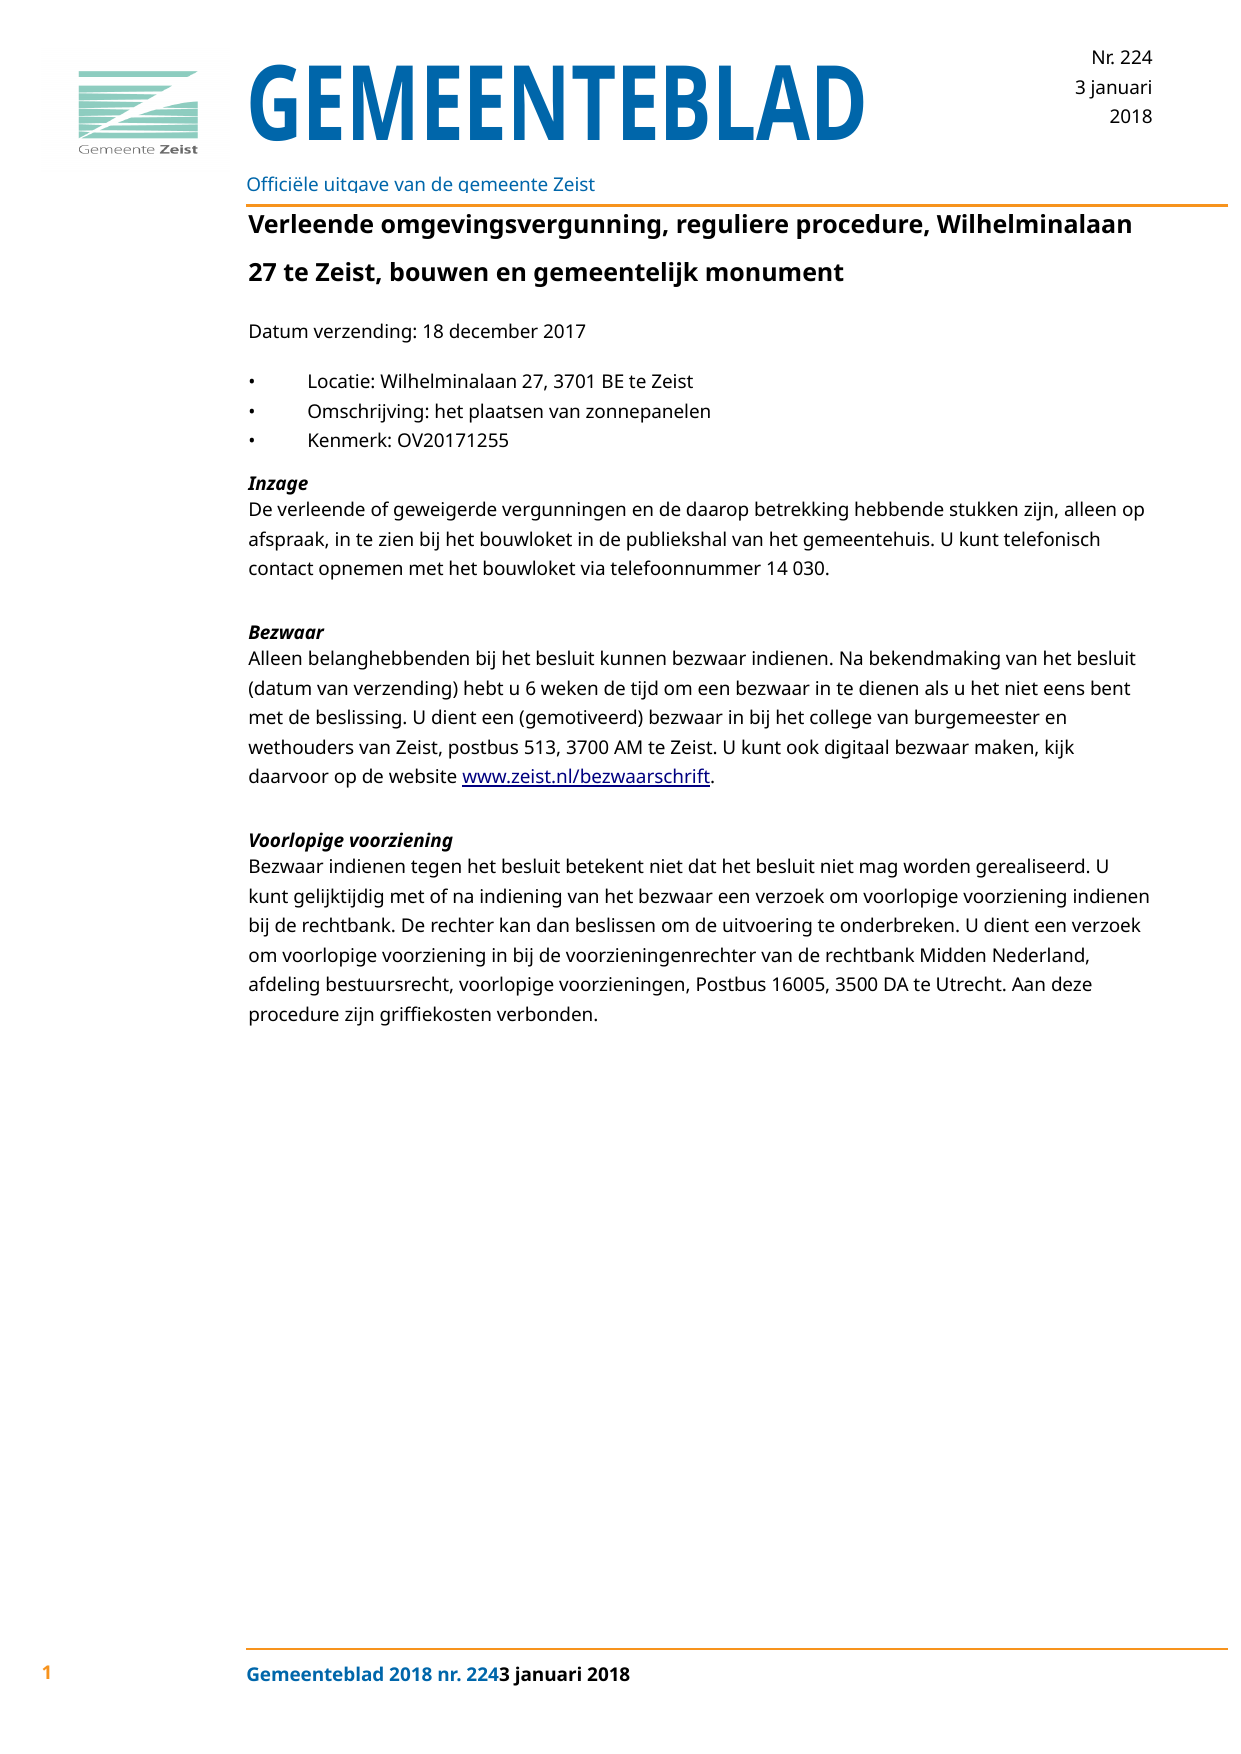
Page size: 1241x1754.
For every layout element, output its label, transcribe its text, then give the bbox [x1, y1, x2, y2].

text Datum verzending: 18 december 2017 [248, 318, 1152, 344]
text De verleende of geweigerde vergunningen en de daarop betrekking hebbende stukken zijn, alleen op afspraak, in te zien bij het bouwloket in de publiekshal van het gemeentehuis. U kunt telefonisch contact opnemen met het bouwloket via telefoonnummer 14 030. [248, 496, 1152, 581]
text Verleende omgevingsvergunning, reguliere procedure, Wilhelminalaan 27 te Zeist, bouwen en gemeentelijk monument [248, 207, 1152, 288]
text Bezwaar indienen tegen het besluit betekent niet dat het besluit niet mag worden gerealiseerd. U kunt gelijktijdig met of na indiening van het bezwaar een verzoek om voorlopige voorziening indienen bij de rechtbank. De rechter kan dan beslissen om de uitvoering te onderbreken. U dient een verzoek om voorlopige voorziening in bij de voorzieningenrechter van de rechtbank Midden Nederland, afdeling bestuursrecht, voorlopige voorzieningen, Postbus 16005, 3500 DA te Utrecht. Aan deze procedure zijn griffiekosten verbonden. [248, 853, 1152, 1027]
text Bezwaar [248, 619, 1152, 645]
text Inzage [248, 471, 1152, 496]
list Locatie: Wilhelminalaan 27, 3701 BE te Zeist [248, 368, 1152, 394]
text Voorlopige voorziening [248, 827, 1152, 853]
list Omschrijving: het plaatsen van zonnepanelen [248, 398, 1152, 424]
picture [41, 47, 231, 172]
text Alleen belanghebbenden bij het besluit kunnen bezwaar indienen. Na bekendmaking van het besluit (datum van verzending) hebt u 6 weken de tijd om een bezwaar in te dienen als u het niet eens bent met de beslissing. U dient een (gemotiveerd) bezwaar in bij het college van burgemeester en wethouders van Zeist, postbus 513, 3700 AM te Zeist. U kunt ook digitaal bezwaar maken, kijk daarvoor op de website www.zeist.nl/bezwaarschrift. [248, 645, 1152, 789]
list Kenmerk: OV20171255 [248, 427, 1152, 453]
